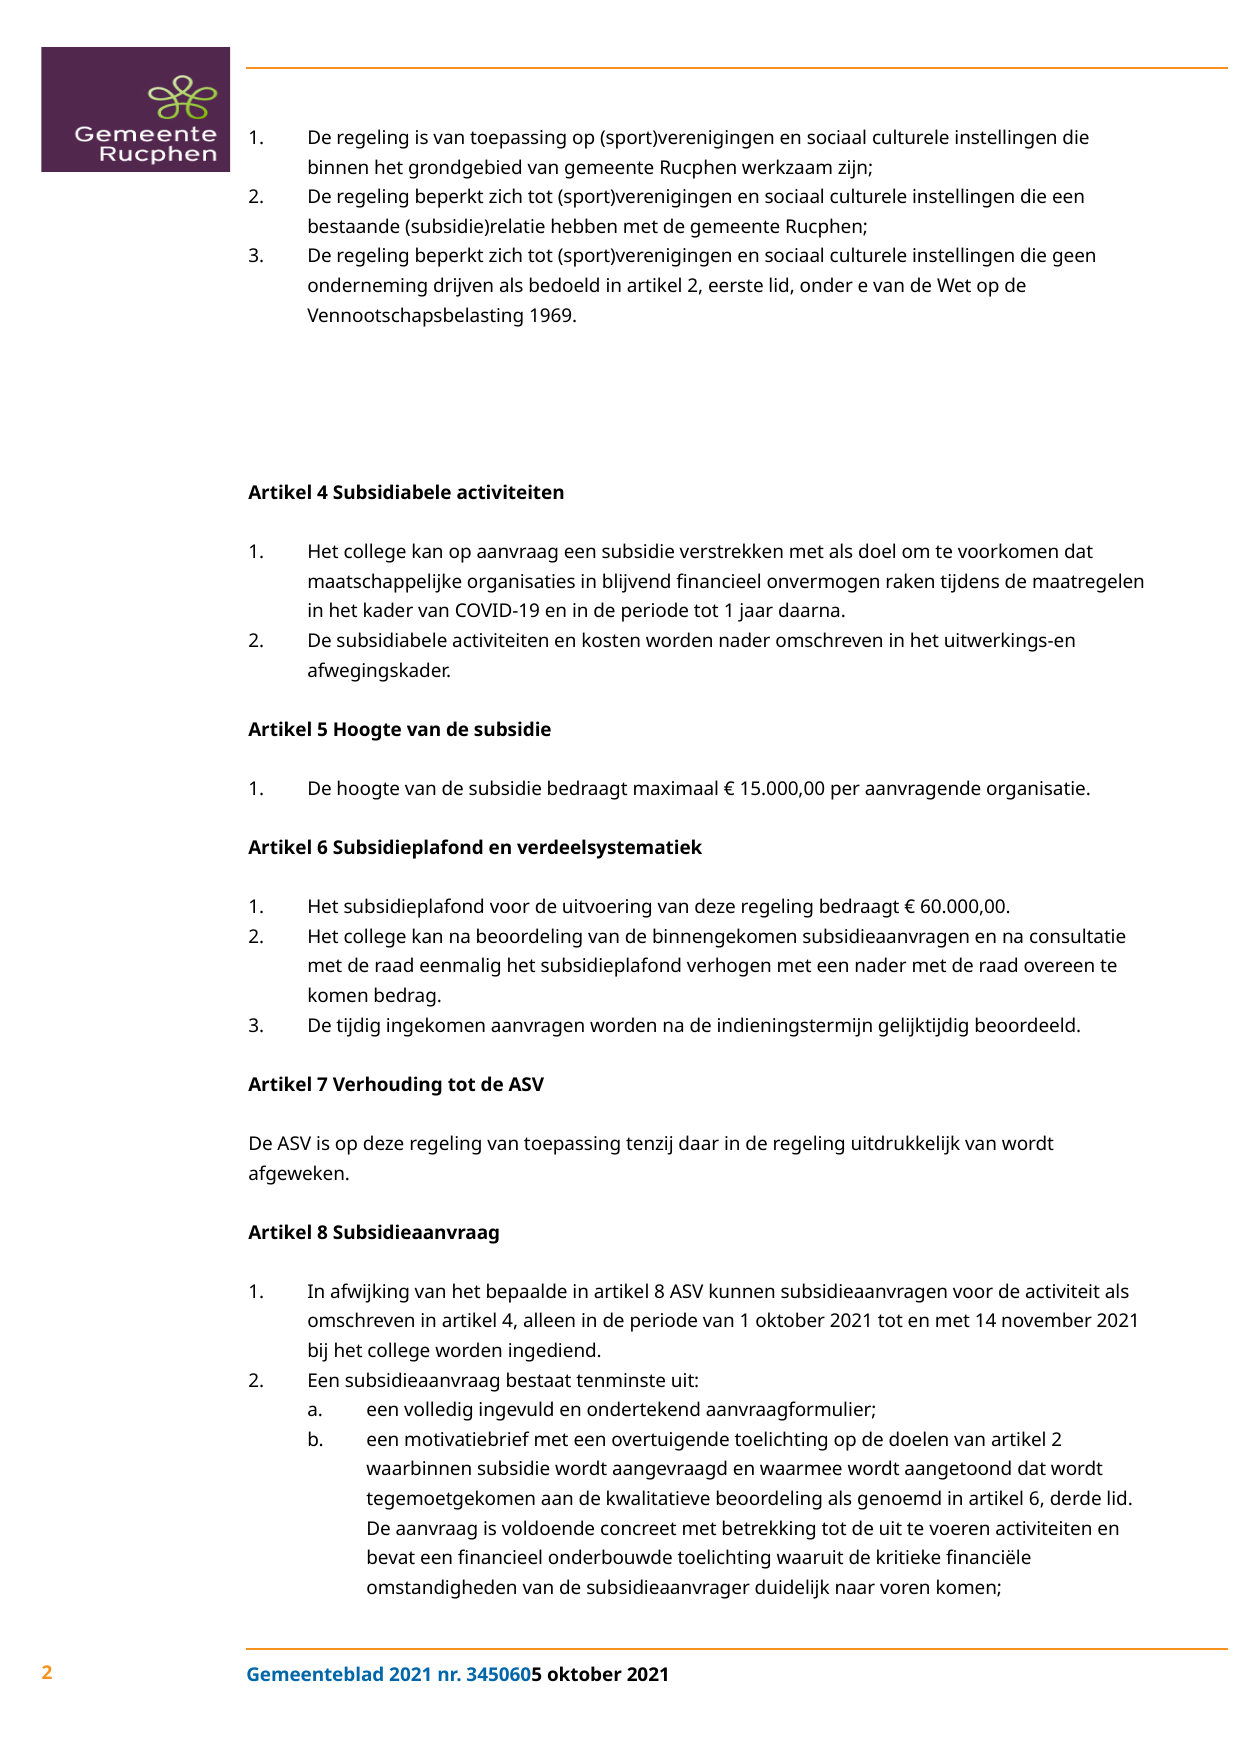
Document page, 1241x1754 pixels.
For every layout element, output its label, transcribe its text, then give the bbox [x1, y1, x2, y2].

list De regeling beperkt zich tot (sport)verenigingen en sociaal culturele instellingen die geen onderneming drijven als bedoeld in artikel 2, eerste lid, onder e van de Wet op de Vennootschapsbelasting 1969. [248, 243, 1152, 328]
list Het college kan op aanvraag een subsidie verstrekken met als doel om te voorkomen dat maatschappelijke organisaties in blijvend financieel onvermogen raken tijdens de maatregelen in het kader van COVID-19 en in de periode tot 1 jaar daarna. [248, 538, 1152, 623]
list In afwijking van het bepaalde in artikel 8 ASV kunnen subsidieaanvragen voor de activiteit als omschreven in artikel 4, alleen in de periode van 1 oktober 2021 tot en met 14 november 2021 bij het college worden ingediend. [248, 1278, 1152, 1363]
text Artikel 8 Subsidieaanvraag [248, 1219, 1152, 1245]
text Artikel 4 Subsidiabele activiteiten [248, 479, 1152, 505]
text Artikel 6 Subsidieplafond en verdeelsystematiek [248, 834, 1152, 860]
list De regeling beperkt zich tot (sport)verenigingen en sociaal culturele instellingen die een bestaande (subsidie)relatie hebben met de gemeente Rucphen; [248, 183, 1152, 239]
list Een subsidieaanvraag bestaat tenminste uit: [248, 1367, 1152, 1393]
list De subsidiabele activiteiten en kosten worden nader omschreven in het uitwerkings-en afwegingskader. [248, 627, 1152, 683]
text Artikel 7 Verhouding tot de ASV [248, 1071, 1152, 1097]
list De tijdig ingekomen aanvragen worden na de indieningstermijn gelijktijdig beoordeeld. [248, 1012, 1152, 1038]
list Het subsidieplafond voor de uitvoering van deze regeling bedraagt € 60.000,00. [248, 893, 1152, 919]
list De hoogte van de subsidie bedraagt maximaal € 15.000,00 per aanvragende organisatie. [248, 775, 1152, 801]
list een volledig ingevuld en ondertekend aanvraagformulier; [307, 1396, 1152, 1422]
list een motivatiebrief met een overtuigende toelichting op de doelen van artikel 2 waarbinnen subsidie wordt aangevraagd en waarmee wordt aangetoond dat wordt tegemoetgekomen aan de kwalitatieve beoordeling als genoemd in artikel 6, derde lid. De aanvraag is voldoende concreet met betrekking tot de uit te voeren activiteiten en bevat een financieel onderbouwde toelichting waaruit de kritieke financiële omstandigheden van de subsidieaanvrager duidelijk naar voren komen; [307, 1426, 1152, 1600]
picture [41, 47, 231, 172]
text Artikel 5 Hoogte van de subsidie [248, 716, 1152, 742]
text De ASV is op deze regeling van toepassing tenzij daar in de regeling uitdrukkelijk van wordt afgeweken. [248, 1130, 1152, 1186]
list De regeling is van toepassing op (sport)verenigingen en sociaal culturele instellingen die binnen het grondgebied van gemeente Rucphen werkzaam zijn; [248, 124, 1152, 180]
list Het college kan na beoordeling van de binnengekomen subsidieaanvragen en na consultatie met de raad eenmalig het subsidieplafond verhogen met een nader met de raad overeen te komen bedrag. [248, 923, 1152, 1008]
